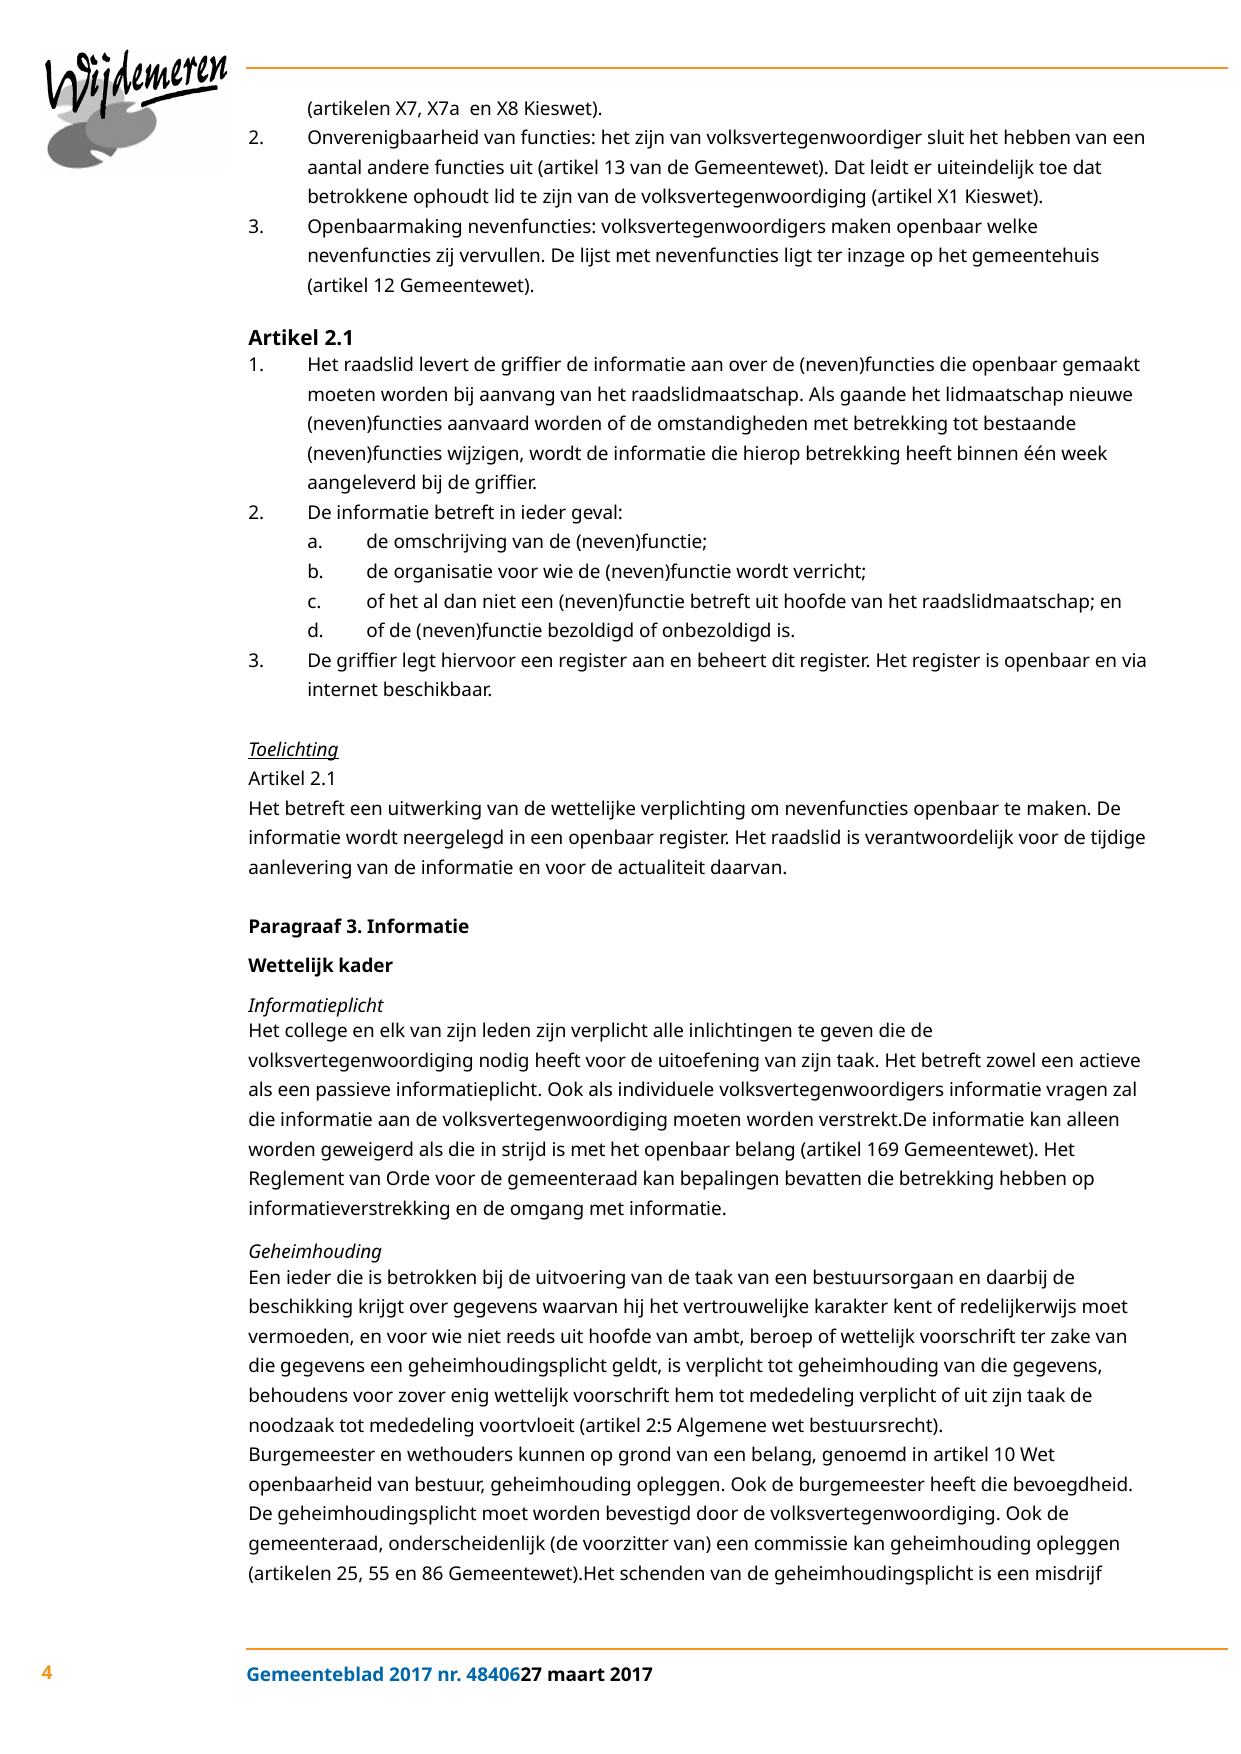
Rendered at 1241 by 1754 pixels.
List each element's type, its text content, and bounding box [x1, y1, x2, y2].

list de omschrijving van de (neven)functie; [307, 529, 1152, 554]
text Artikel 2.1 [248, 323, 1152, 351]
text Wettelijk kader [248, 952, 1152, 978]
text Toelichting [248, 736, 1152, 761]
text Het betreft een uitwerking van de wettelijke verplichting om nevenfuncties openbaar te maken. De informatie wordt neergelegd in een openbaar register. Het raadslid is verantwoordelijk voor de tijdige aanlevering van de informatie en voor de actualiteit daarvan. [248, 795, 1152, 880]
text Het college en elk van zijn leden zijn verplicht alle inlichtingen te geven die de volksvertegenwoordiging nodig heeft voor de uitoefening van zijn taak. Het betreft zowel een actieve als een passieve informatieplicht. Ook als individuele volksvertegenwoordigers informatie vragen zal die informatie aan de volksvertegenwoordiging moeten worden verstrekt.De informatie kan alleen worden geweigerd als die in strijd is met het openbaar belang (artikel 169 Gemeentewet). Het Reglement van Orde voor de gemeenteraad kan bepalingen bevatten die betrekking hebben op informatieverstrekking en de omgang met informatie. [248, 1017, 1152, 1221]
text Paragraaf 3. Informatie [248, 913, 1152, 939]
text Informatieplicht [248, 992, 1152, 1017]
list De griffier legt hiervoor een register aan en beheert dit register. Het register is openbaar en via internet beschikbaar. [248, 647, 1152, 702]
picture [41, 47, 231, 172]
list (artikelen X7, X7a en X8 Kieswet). [248, 95, 1152, 121]
list of het al dan niet een (neven)functie betreft uit hoofde van het raadslidmaatschap; en [307, 588, 1152, 613]
text Een ieder die is betrokken bij de uitvoering van de taak van een bestuursorgaan en daarbij de beschikking krijgt over gegevens waarvan hij het vertrouwelijke karakter kent of redelijkerwijs moet vermoeden, en voor wie niet reeds uit hoofde van ambt, beroep of wettelijk voorschrift ter zake van die gegevens een geheimhoudingsplicht geldt, is verplicht tot geheimhouding van die gegevens, behoudens voor zover enig wettelijk voorschrift hem tot mededeling verplicht of uit zijn taak de noodzaak tot mededeling voortvloeit (artikel 2:5 Algemene wet bestuursrecht). [248, 1264, 1152, 1437]
list Het raadslid levert de griffier de informatie aan over de (neven)functies die openbaar gemaakt moeten worden bij aanvang van het raadslidmaatschap. Als gaande het lidmaatschap nieuwe (neven)functies aanvaard worden of de omstandigheden met betrekking tot bestaande (neven)functies wijzigen, wordt de informatie die hierop betrekking heeft binnen één week aangeleverd bij de griffier. [248, 351, 1152, 495]
list Onverenigbaarheid van functies: het zijn van volksvertegenwoordiger sluit het hebben van een aantal andere functies uit (artikel 13 van de Gemeentewet). Dat leidt er uiteindelijk toe dat betrokkene ophoudt lid te zijn van de volksvertegenwoordiging (artikel X1 Kieswet). [248, 124, 1152, 209]
text Geheimhouding [248, 1238, 1152, 1264]
text Burgemeester en wethouders kunnen op grond van een belang, genoemd in artikel 10 Wet openbaarheid van bestuur, geheimhouding opleggen. Ook de burgemeester heeft die bevoegdheid. De geheimhoudingsplicht moet worden bevestigd door de volksvertegenwoordiging. Ook de gemeenteraad, onderscheidenlijk (de voorzitter van) een commissie kan geheimhouding opleggen (artikelen 25, 55 en 86 Gemeentewet).Het schenden van de geheimhoudingsplicht is een misdrijf [248, 1441, 1152, 1585]
list de organisatie voor wie de (neven)functie wordt verricht; [307, 558, 1152, 584]
list Openbaarmaking nevenfuncties: volksvertegenwoordigers maken openbaar welke nevenfuncties zij vervullen. De lijst met nevenfuncties ligt ter inzage op het gemeentehuis (artikel 12 Gemeentewet). [248, 213, 1152, 298]
list De informatie betreft in ieder geval: [248, 499, 1152, 525]
list of de (neven)functie bezoldigd of onbezoldigd is. [307, 617, 1152, 643]
text Artikel 2.1 [248, 765, 1152, 791]
